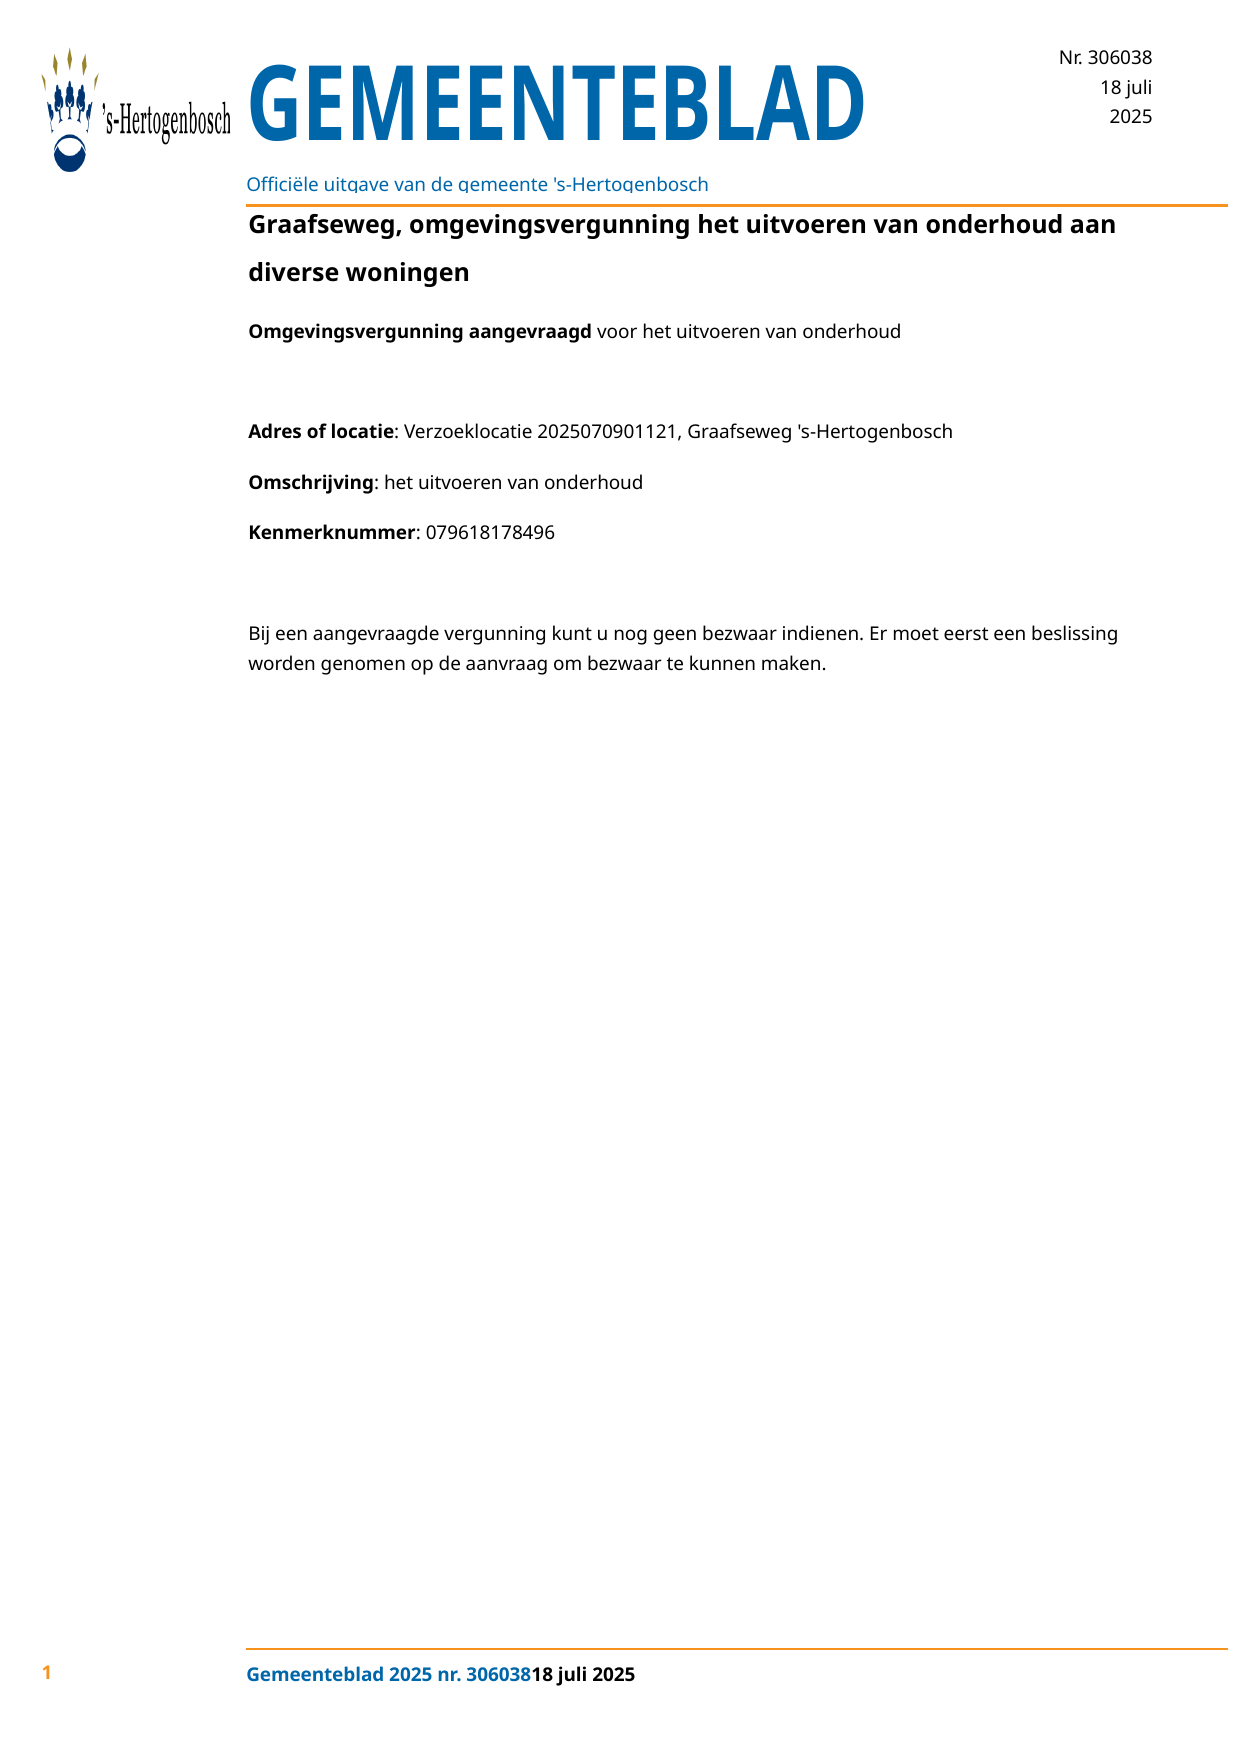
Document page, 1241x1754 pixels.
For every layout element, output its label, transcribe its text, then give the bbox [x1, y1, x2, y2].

text Omgevingsvergunning aangevraagd voor het uitvoeren van onderhoud [248, 318, 1152, 344]
text Kenmerknummer: 079618178496 [248, 519, 1152, 545]
text Bij een aangevraagde vergunning kunt u nog geen bezwaar indienen. Er moet eerst een beslissing worden genomen op de aanvraag om bezwaar te kunnen maken. [248, 620, 1152, 676]
picture [41, 47, 231, 172]
text Omschrijving: het uitvoeren van onderhoud [248, 469, 1152, 495]
text Adres of locatie: Verzoeklocatie 2025070901121, Graafseweg 's-Hertogenbosch [248, 419, 1152, 444]
text Graafseweg, omgevingsvergunning het uitvoeren van onderhoud aan diverse woningen [248, 207, 1152, 288]
